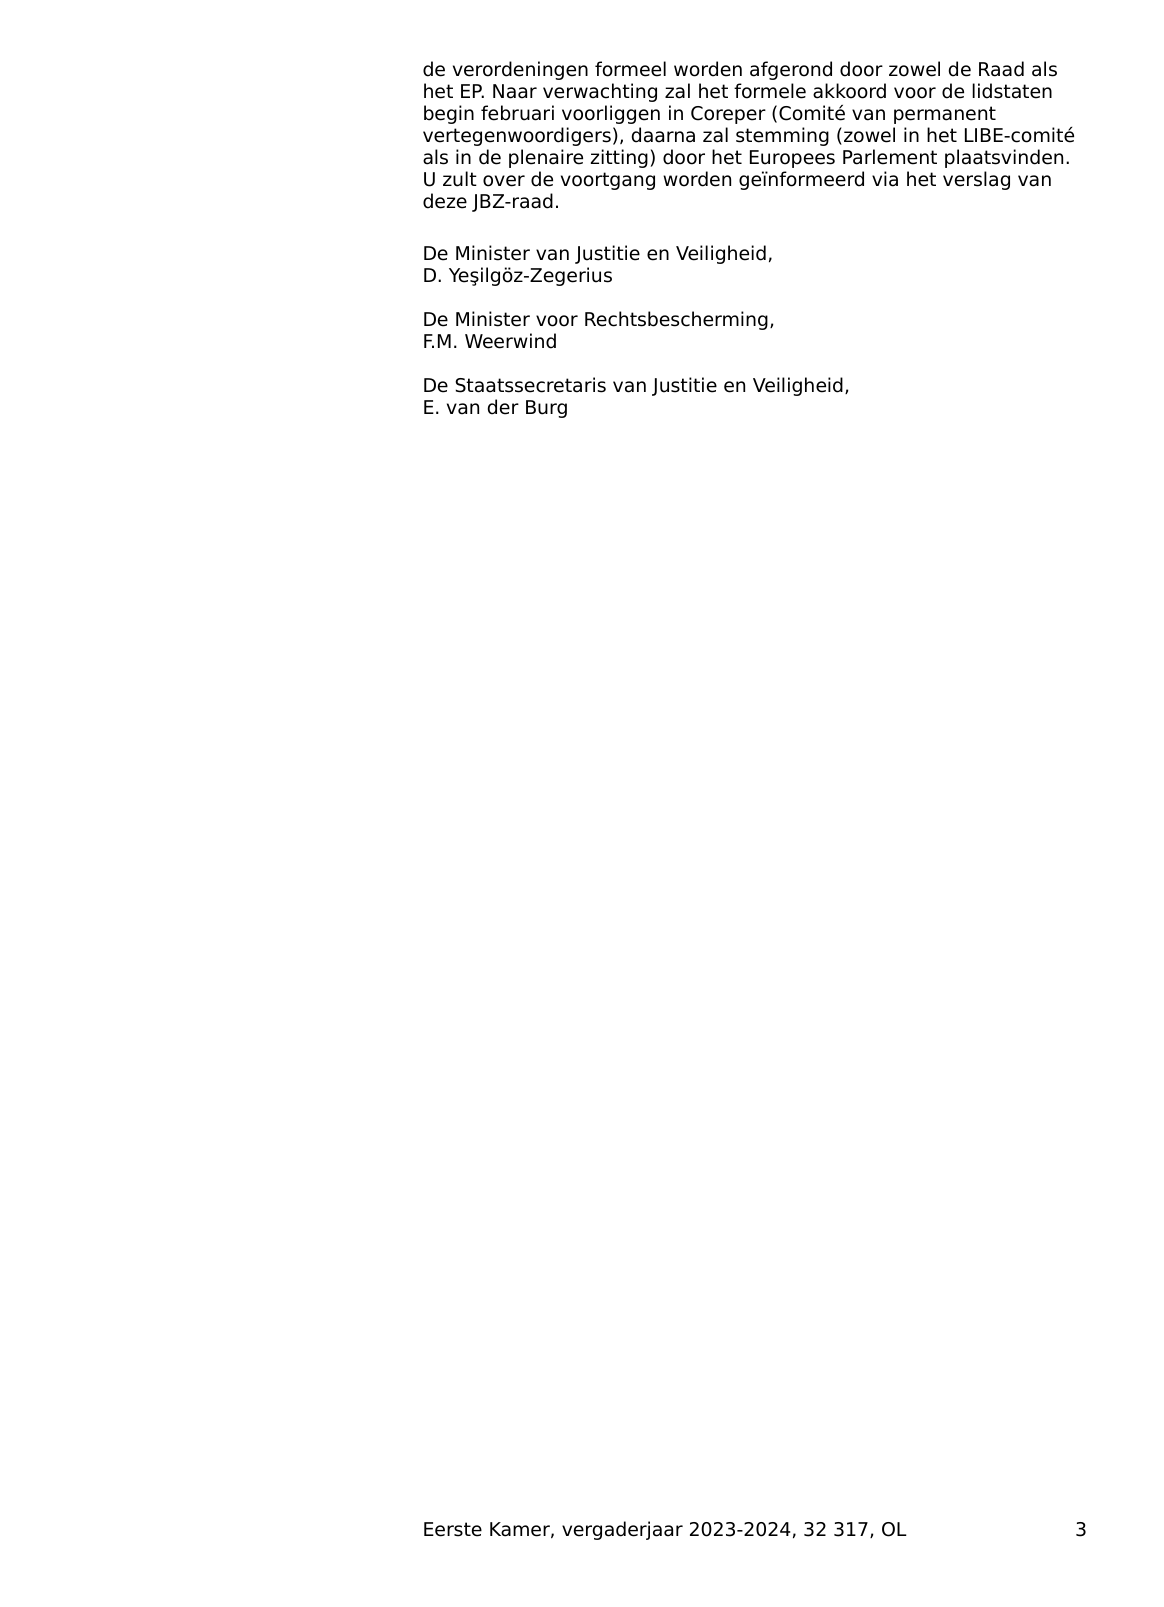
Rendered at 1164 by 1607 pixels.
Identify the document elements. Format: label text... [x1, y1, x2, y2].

text De Minister van Justitie en Veiligheid, D. Yeşilgöz-Zegerius [422, 243, 1087, 287]
text de verordeningen formeel worden afgerond door zowel de Raad als het EP. Naar verwachting zal het formele akkoord voor de lidstaten begin februari voorliggen in Coreper (Comité van permanent vertegenwoordigers), daarna zal stemming (zowel in het LIBE-comité als in de plenaire zitting) door het Europees Parlement plaatsvinden. U zult over de voortgang worden geïnformeerd via het verslag van deze JBZ-raad. [422, 59, 1087, 213]
text De Minister voor Rechtsbescherming, F.M. Weerwind [422, 309, 1087, 353]
text De Staatssecretaris van Justitie en Veiligheid, E. van der Burg [422, 375, 1087, 419]
